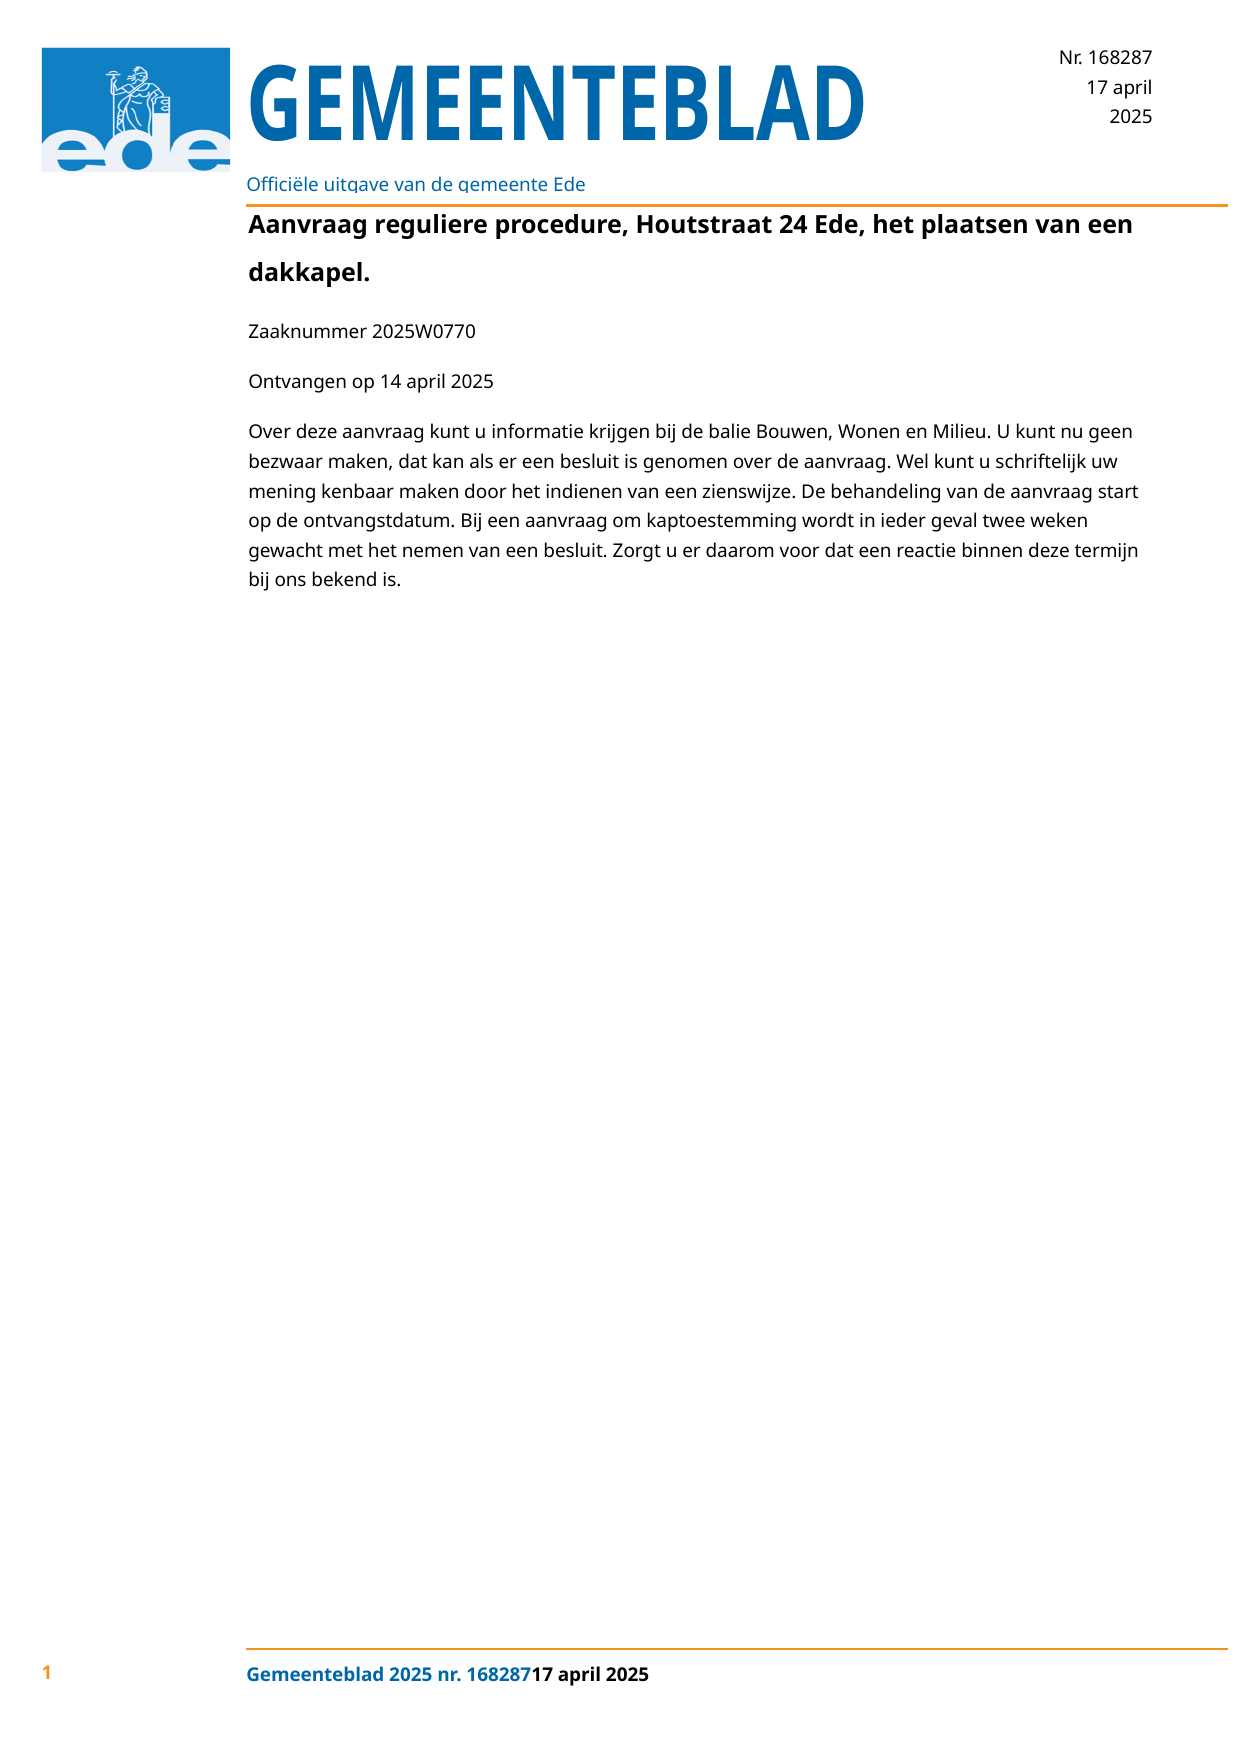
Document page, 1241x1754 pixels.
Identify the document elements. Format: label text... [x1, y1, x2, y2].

text Ontvangen op 14 april 2025 [248, 368, 1152, 394]
text Aanvraag reguliere procedure, Houtstraat 24 Ede, het plaatsen van een dakkapel. [248, 207, 1152, 288]
text Over deze aanvraag kunt u informatie krijgen bij de balie Bouwen, Wonen en Milieu. U kunt nu geen bezwaar maken, dat kan als er een besluit is genomen over de aanvraag. Wel kunt u schriftelijk uw mening kenbaar maken door het indienen van een zienswijze. De behandeling van de aanvraag start op de ontvangstdatum. Bij een aanvraag om kaptoestemming wordt in ieder geval twee weken gewacht met het nemen van een besluit. Zorgt u er daarom voor dat een reactie binnen deze termijn bij ons bekend is. [248, 419, 1152, 592]
picture [41, 47, 231, 172]
text Zaaknummer 2025W0770 [248, 318, 1152, 344]
